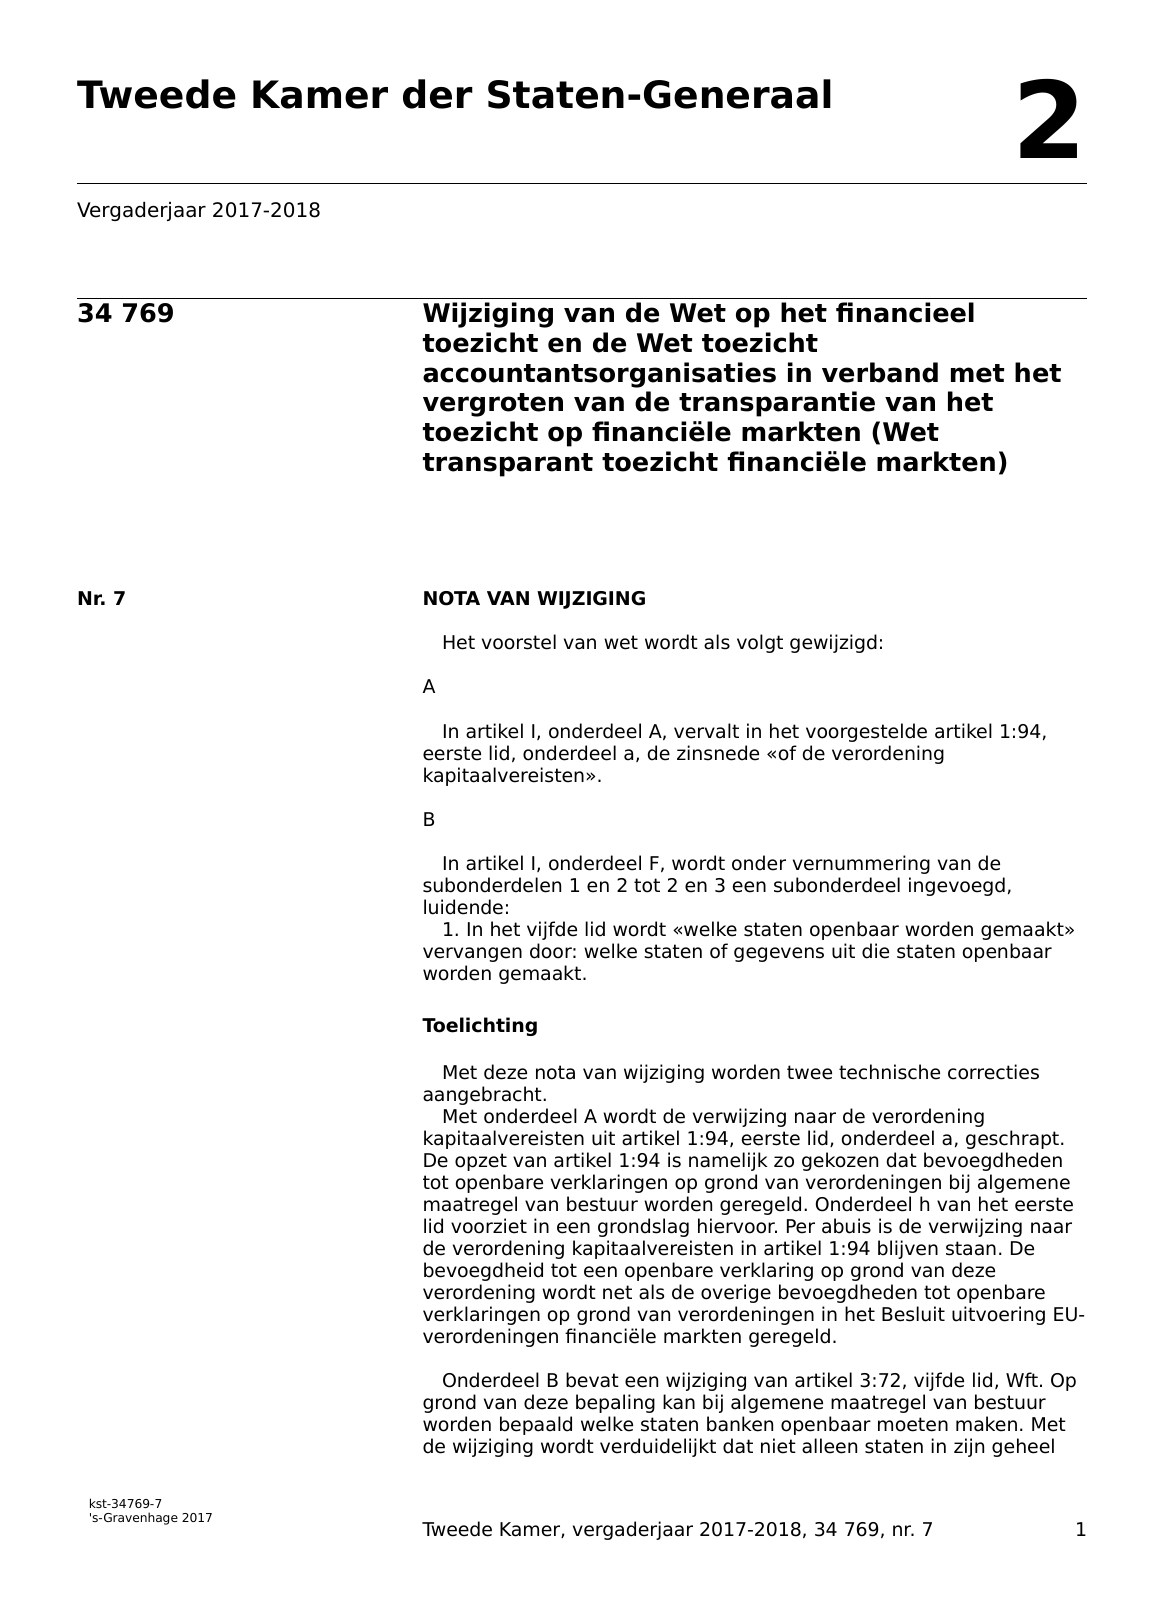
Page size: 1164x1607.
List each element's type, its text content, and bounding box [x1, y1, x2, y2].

text Met deze nota van wijziging worden twee technische correcties aangebracht. [422, 1062, 1087, 1106]
subtitle B [422, 809, 1087, 831]
table_cell Vergaderjaar 2017-2018 [77, 184, 1087, 298]
text 's-Gravenhage 2017 [88, 1511, 323, 1525]
text 1. In het vijfde lid wordt «welke staten openbaar worden gemaakt» vervangen door: welke staten of gegevens uit die staten openbaar worden gemaakt. [422, 919, 1087, 985]
text Het voorstel van wet wordt als volgt gewijzigd: [422, 632, 1087, 654]
subtitle A [422, 676, 1087, 698]
text In artikel I, onderdeel F, wordt onder vernummering van de subonderdelen 1 en 2 tot 2 en 3 een subonderdeel ingevoegd, luidende: [422, 853, 1087, 919]
subtitle 34 769 Wijziging van de Wet op het financieel toezicht en de Wet toezicht accountantsorganisaties in verband met het vergroten van de transparantie van het toezicht op financiële markten (Wet transparant toezicht financiële markten) [77, 299, 1087, 477]
table_header Tweede Kamer der Staten-Generaal [77, 59, 886, 183]
subtitle Nr. 7 NOTA VAN WIJZIGING [77, 588, 1087, 610]
subtitle Toelichting [422, 1015, 1087, 1037]
table_header 2 [886, 59, 1087, 183]
text Onderdeel B bevat een wijziging van artikel 3:72, vijfde lid, Wft. Op grond van deze bepaling kan bij algemene maatregel van bestuur worden bepaald welke staten banken openbaar moeten maken. Met de wijziging wordt verduidelijkt dat niet alleen staten in zijn geheel [422, 1370, 1087, 1458]
text In artikel I, onderdeel A, vervalt in het voorgestelde artikel 1:94, eerste lid, onderdeel a, de zinsnede «of de verordening kapitaalvereisten». [422, 721, 1087, 787]
text Met onderdeel A wordt de verwijzing naar de verordening kapitaalvereisten uit artikel 1:94, eerste lid, onderdeel a, geschrapt. De opzet van artikel 1:94 is namelijk zo gekozen dat bevoegdheden tot openbare verklaringen op grond van verordeningen bij algemene maatregel van bestuur worden geregeld. Onderdeel h van het eerste lid voorziet in een grondslag hiervoor. Per abuis is de verwijzing naar de verordening kapitaalvereisten in artikel 1:94 blijven staan. De bevoegdheid tot een openbare verklaring op grond van deze verordening wordt net als de overige bevoegdheden tot openbare verklaringen op grond van verordeningen in het Besluit uitvoering EU-verordeningen financiële markten geregeld. [422, 1106, 1087, 1347]
text kst-34769-7 [88, 1497, 323, 1511]
